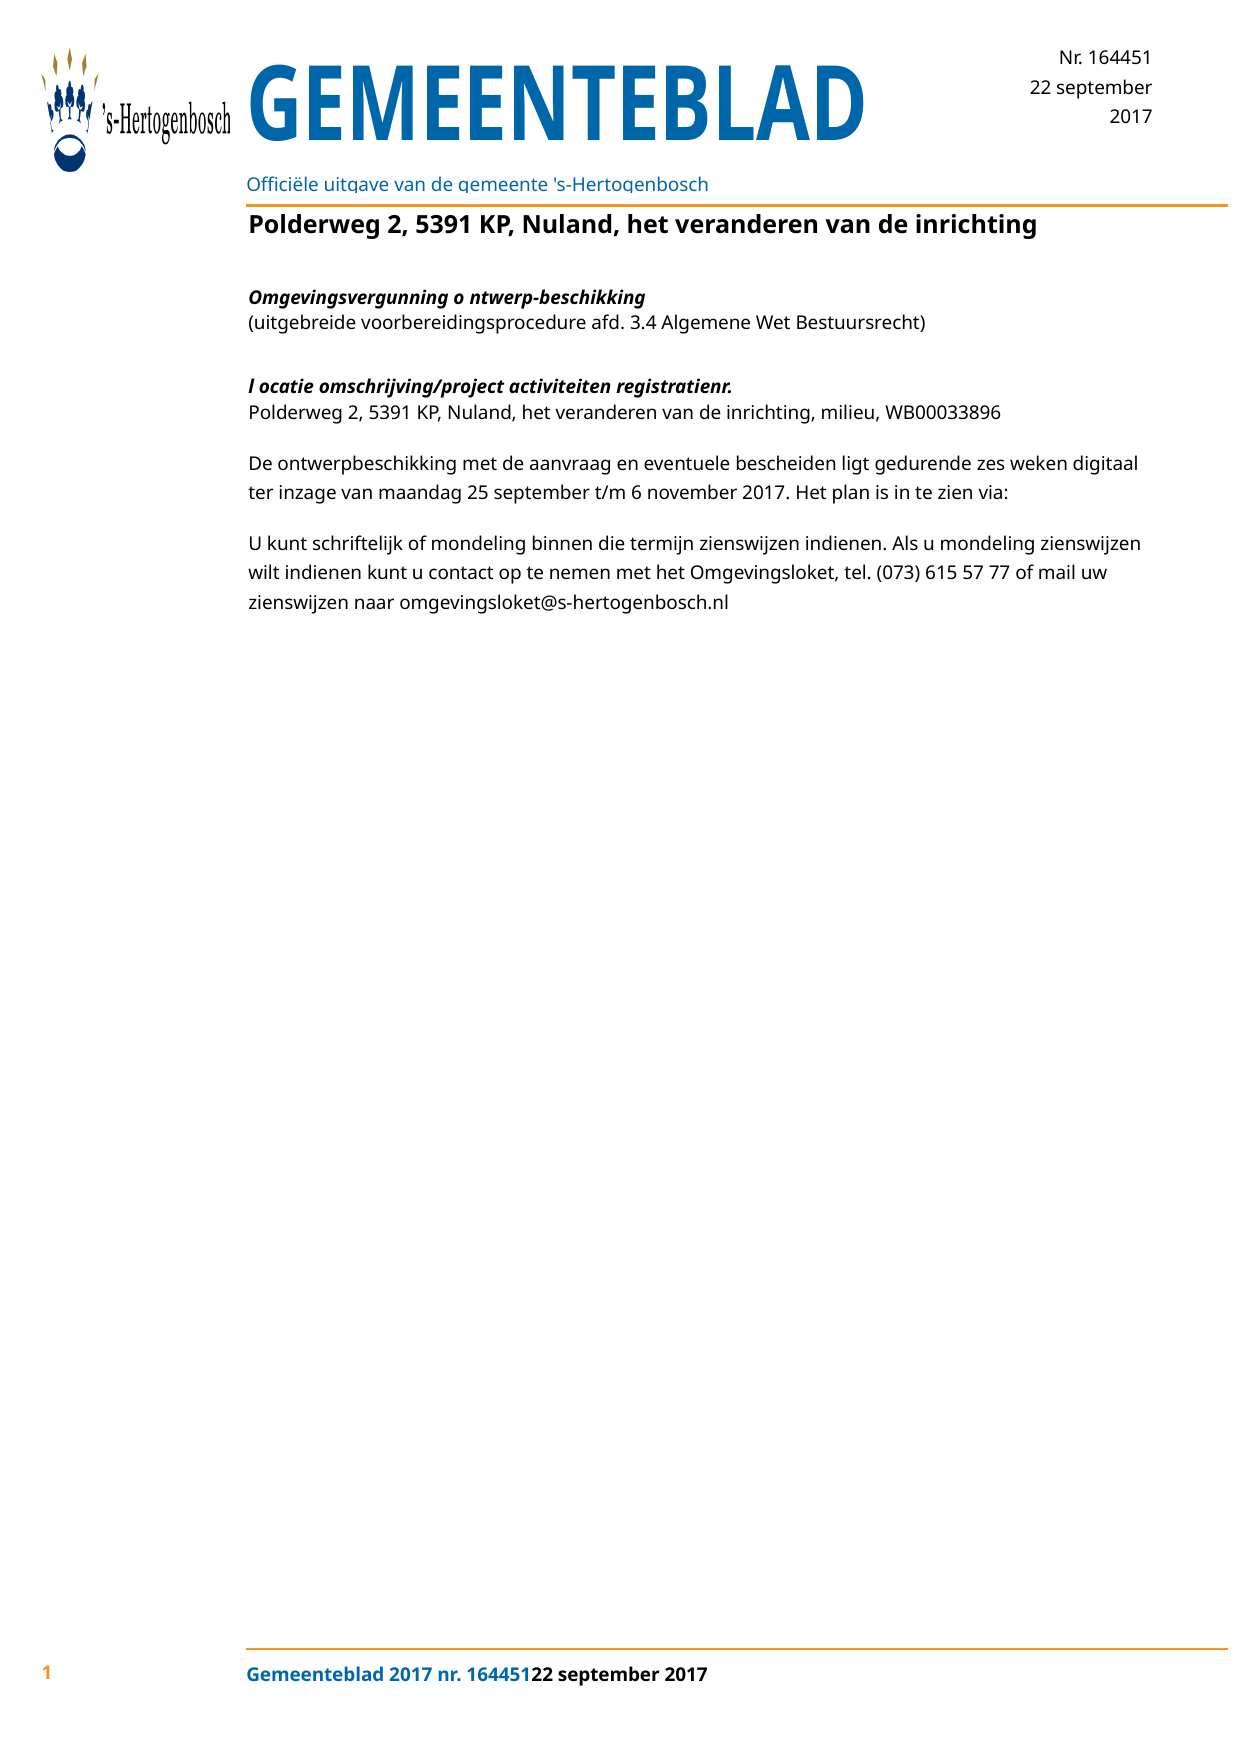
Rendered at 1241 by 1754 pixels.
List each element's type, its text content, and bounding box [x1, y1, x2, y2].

text l ocatie omschrijving/project activiteiten registratienr. [248, 373, 1152, 399]
text Polderweg 2, 5391 KP, Nuland, het veranderen van de inrichting [248, 207, 1152, 241]
text Omgevingsvergunning o ntwerp-beschikking [248, 284, 1152, 309]
text U kunt schriftelijk of mondeling binnen die termijn zienswijzen indienen. Als u mondeling zienswijzen wilt indienen kunt u contact op te nemen met het Omgevingsloket, tel. (073) 615 57 77 of mail uw zienswijzen naar omgevingsloket@s-hertogenbosch.nl [248, 530, 1152, 614]
text De ontwerpbeschikking met de aanvraag en eventuele bescheiden ligt gedurende zes weken digitaal ter inzage van maandag 25 september t/m 6 november 2017. Het plan is in te zien via: [248, 450, 1152, 505]
picture [41, 47, 231, 172]
text Polderweg 2, 5391 KP, Nuland, het veranderen van de inrichting, milieu, WB00033896 [248, 399, 1152, 425]
text (uitgebreide voorbereidingsprocedure afd. 3.4 Algemene Wet Bestuursrecht) [248, 309, 1152, 335]
